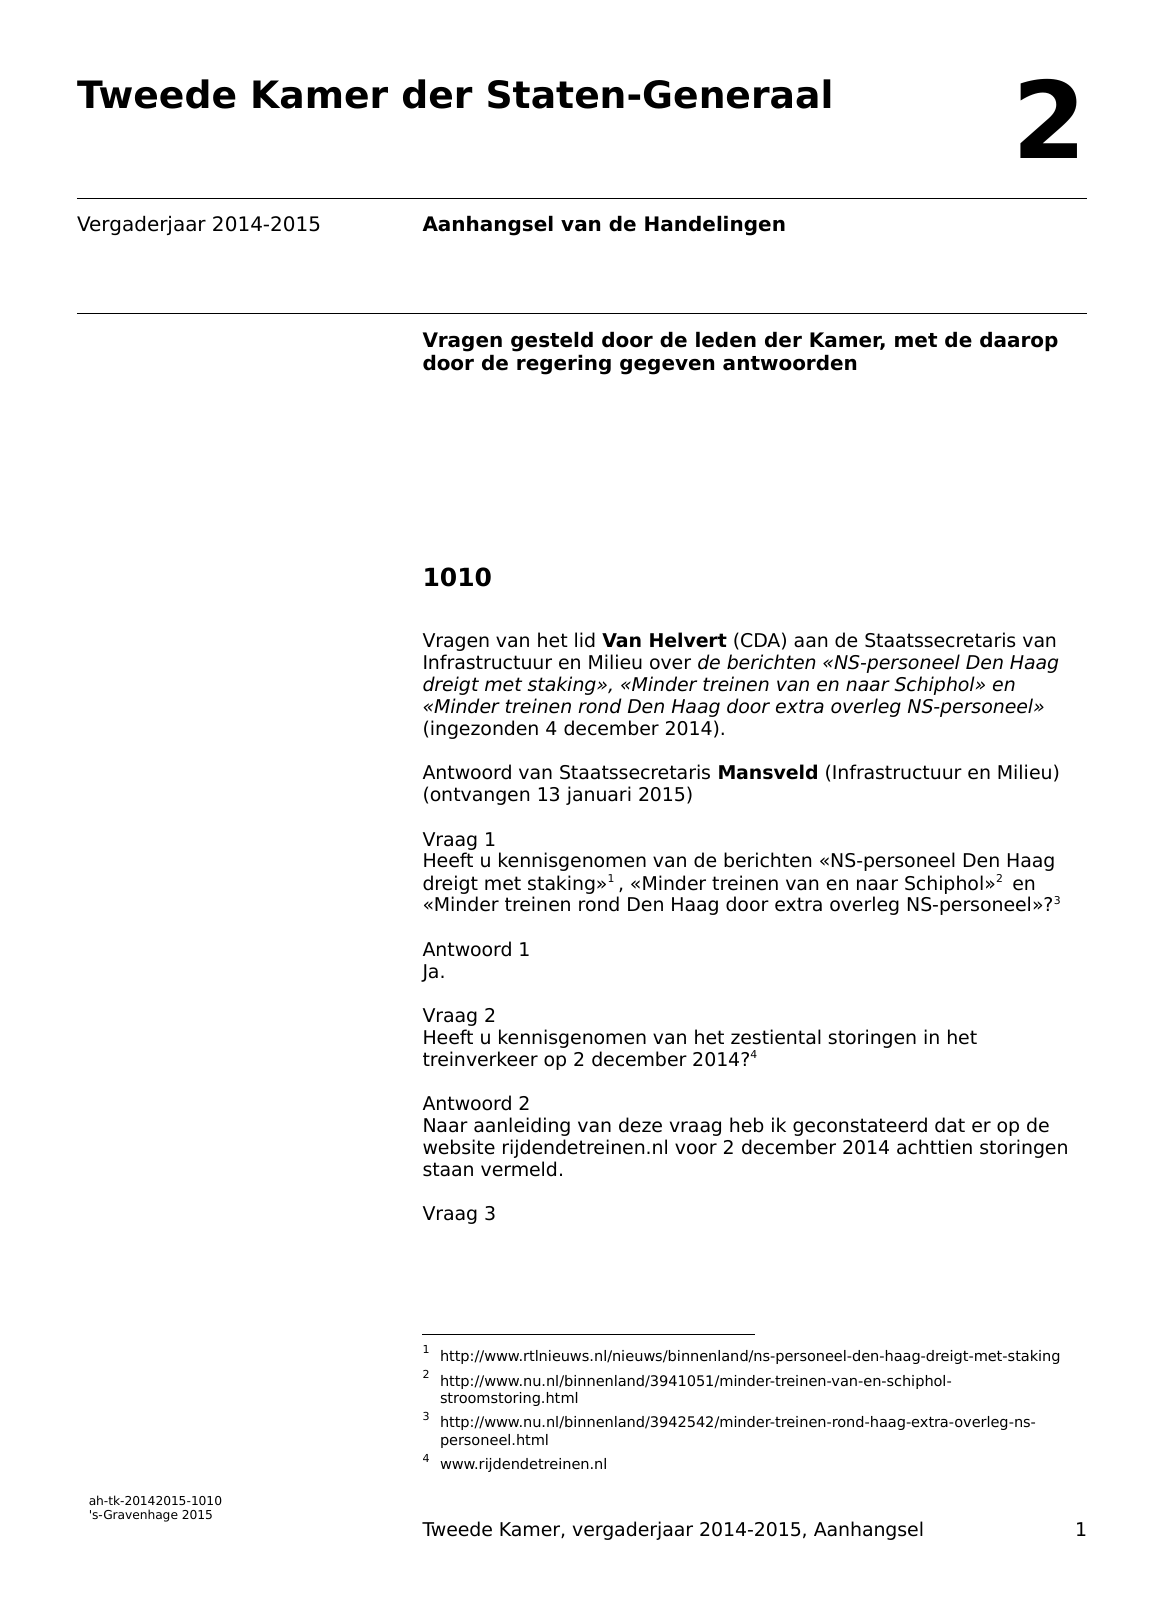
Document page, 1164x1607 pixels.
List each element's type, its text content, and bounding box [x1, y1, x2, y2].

text Vragen van het lid Van Helvert (CDA) aan de Staatssecretaris van Infrastructuur en Milieu over de berichten «NS-personeel Den Haag dreigt met staking», «Minder treinen van en naar Schiphol» en «Minder treinen rond Den Haag door extra overleg NS-personeel» (ingezonden 4 december 2014). [422, 630, 1087, 740]
text Antwoord 1 [422, 938, 1087, 961]
text Vraag 2 [422, 1005, 1087, 1027]
text http://www.nu.nl/binnenland/3942542/minder-treinen-rond-haag-extra-overleg-ns-personeel.html [422, 1410, 1087, 1449]
table_cell Aanhangsel van de Handelingen [422, 199, 1087, 313]
text 1010 [422, 563, 1087, 592]
text http://www.rtlnieuws.nl/nieuws/binnenland/ns-personeel-den-haag-dreigt-met-staking [422, 1343, 1087, 1366]
text Naar aanleiding van deze vraag heb ik geconstateerd dat er op de website rijdendetreinen.nl voor 2 december 2014 achttien storingen staan vermeld. [422, 1115, 1087, 1181]
table_cell Vragen gesteld door de leden der Kamer, met de daarop door de regering gegeven antwoorden [422, 314, 1087, 375]
text http://www.nu.nl/binnenland/3941051/minder-treinen-van-en-schiphol-stroomstoring.html [422, 1368, 1087, 1407]
text Antwoord 2 [422, 1093, 1087, 1115]
text Vraag 1 [422, 828, 1087, 850]
table_header 2 [886, 59, 1087, 198]
text Ja. [422, 961, 1087, 982]
table_cell [77, 314, 422, 375]
text ah-tk-20142015-1010 [88, 1494, 323, 1508]
text Antwoord van Staatssecretaris Mansveld (Infrastructuur en Milieu) (ontvangen 13 januari 2015) [422, 762, 1087, 806]
text Heeft u kennisgenomen van het zestiental storingen in het treinverkeer op 2 december 2014? [422, 1027, 1087, 1071]
text Heeft u kennisgenomen van de berichten «NS-personeel Den Haag dreigt met staking», «Minder treinen van en naar Schiphol» en «Minder treinen rond Den Haag door extra overleg NS-personeel»? [422, 850, 1087, 916]
table_cell Vergaderjaar 2014-2015 [77, 199, 422, 313]
text Vraag 3 [422, 1203, 1087, 1225]
table_header Tweede Kamer der Staten-Generaal [77, 59, 886, 198]
text 's-Gravenhage 2015 [88, 1508, 323, 1522]
text www.rijdendetreinen.nl [422, 1452, 1087, 1474]
